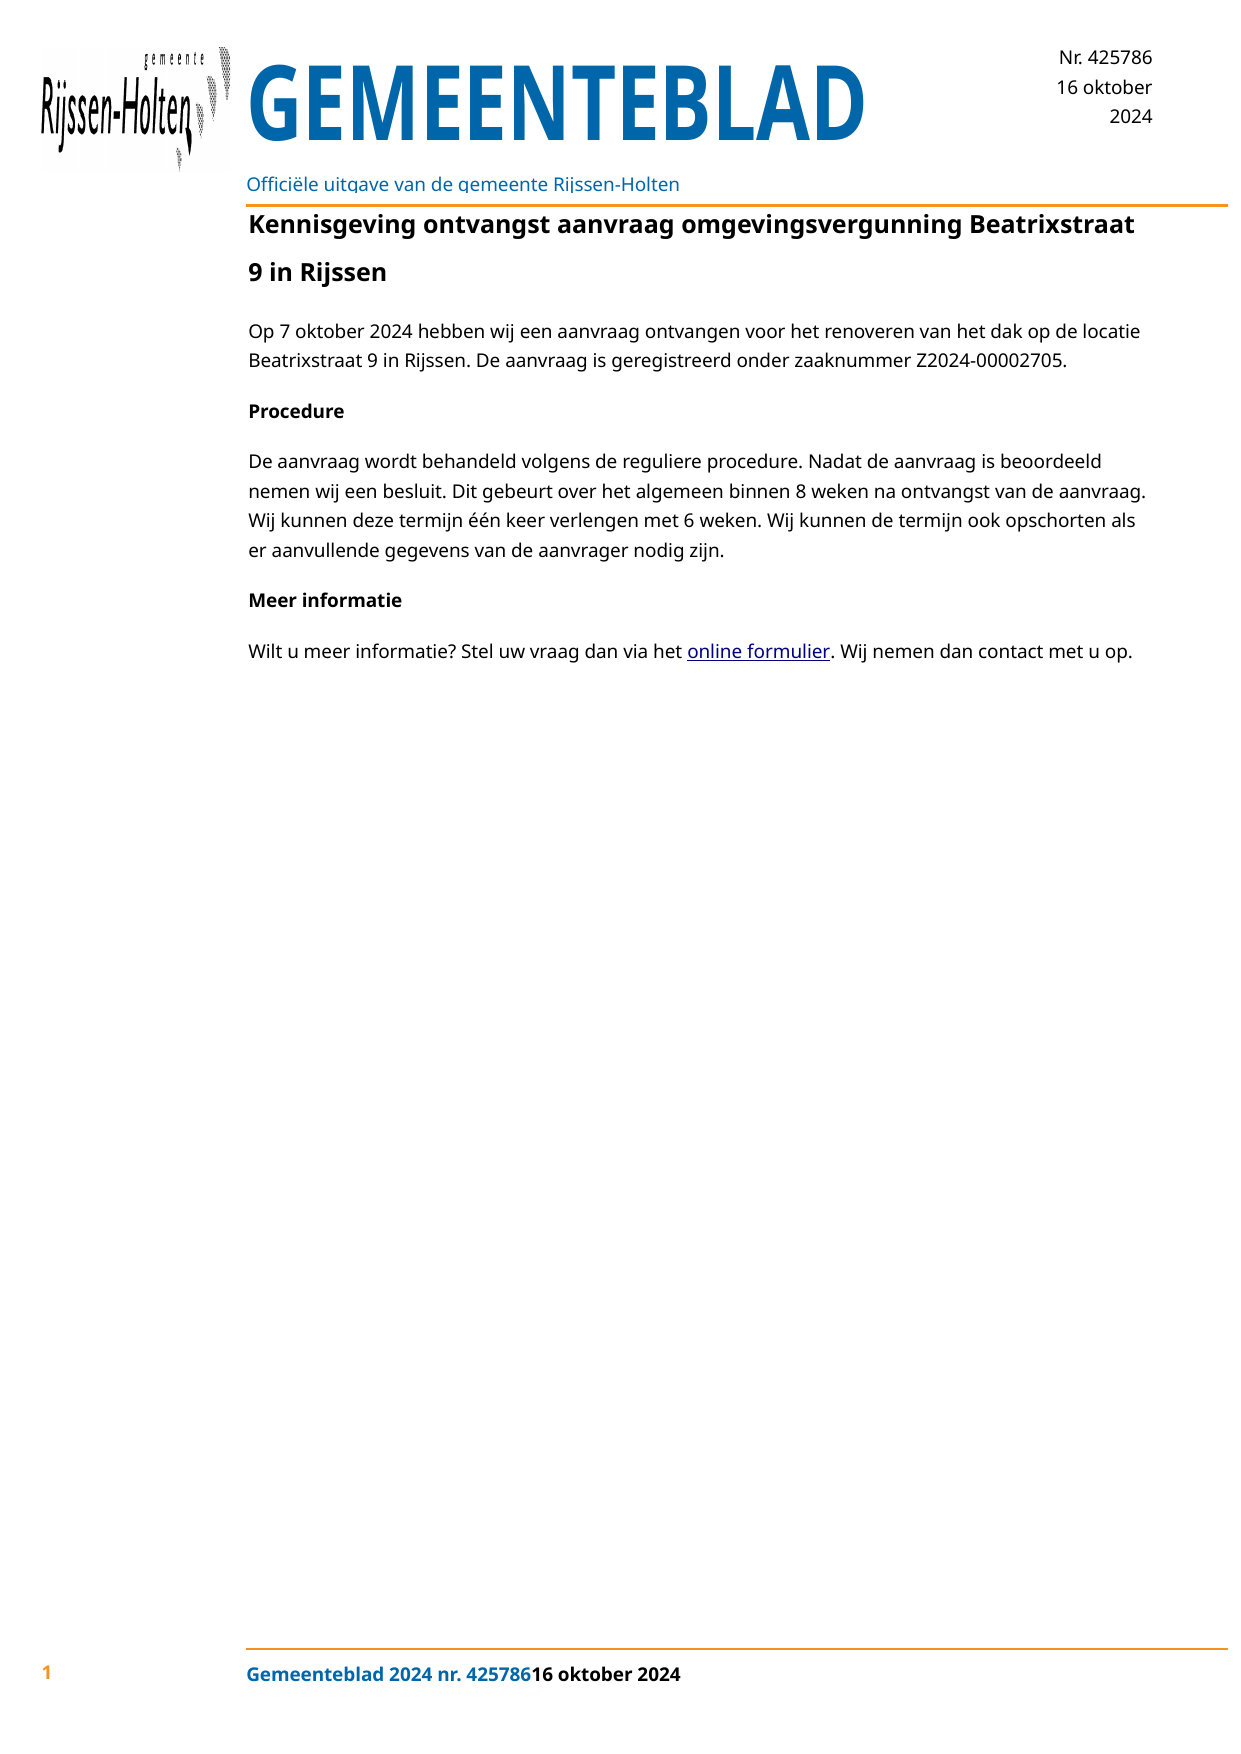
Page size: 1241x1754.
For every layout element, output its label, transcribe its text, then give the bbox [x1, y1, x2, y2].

text Wilt u meer informatie? Stel uw vraag dan via het online formulier. Wij nemen dan contact met u op. [248, 638, 1152, 664]
text Op 7 oktober 2024 hebben wij een aanvraag ontvangen voor het renoveren van het dak op de locatie Beatrixstraat 9 in Rijssen. De aanvraag is geregistreerd onder zaaknummer Z2024-00002705. [248, 318, 1152, 373]
text Meer informatie [248, 587, 1152, 613]
text Procedure [248, 398, 1152, 424]
text De aanvraag wordt behandeld volgens de reguliere procedure. Nadat de aanvraag is beoordeeld nemen wij een besluit. Dit gebeurt over het algemeen binnen 8 weken na ontvangst van de aanvraag. Wij kunnen deze termijn één keer verlengen met 6 weken. Wij kunnen de termijn ook opschorten als er aanvullende gegevens van de aanvrager nodig zijn. [248, 448, 1152, 563]
text Kennisgeving ontvangst aanvraag omgevingsvergunning Beatrixstraat 9 in Rijssen [248, 207, 1152, 288]
picture [41, 47, 231, 172]
